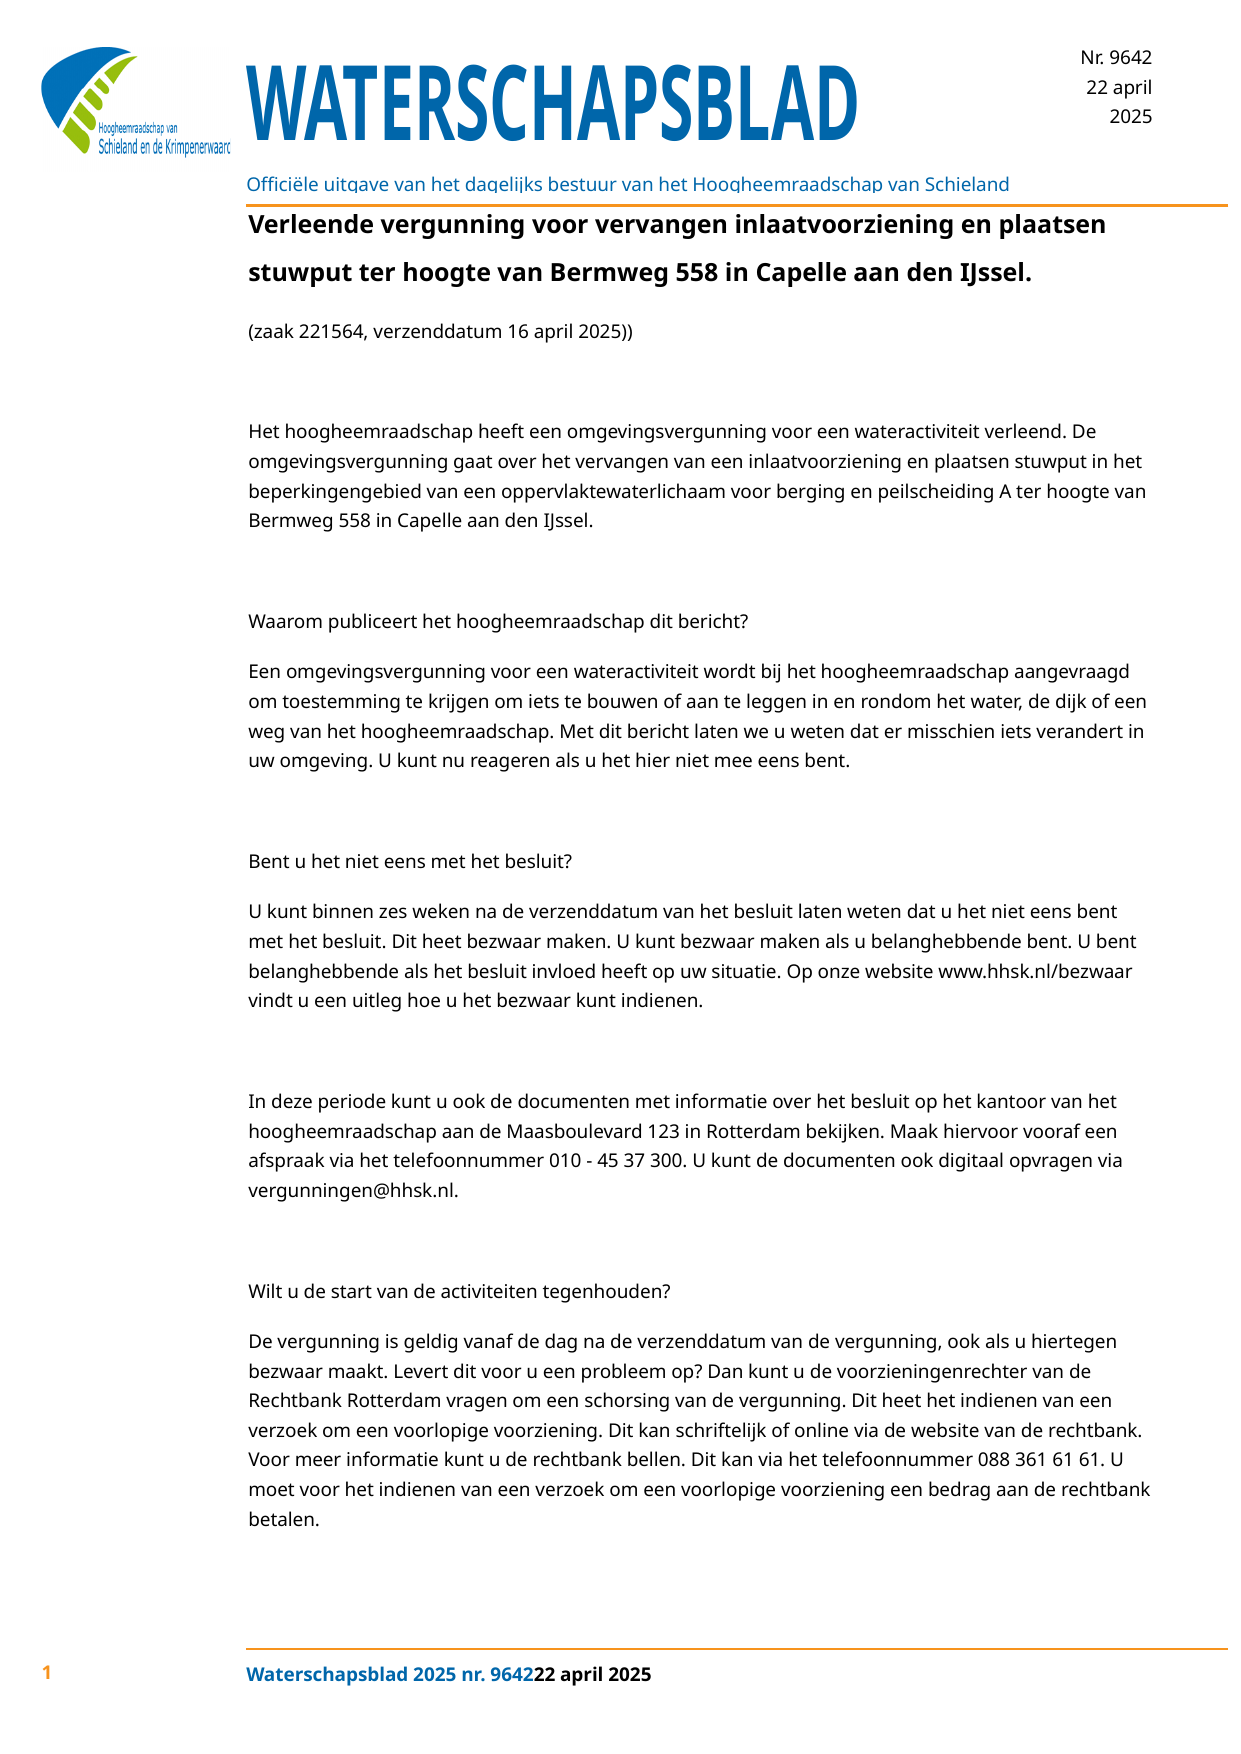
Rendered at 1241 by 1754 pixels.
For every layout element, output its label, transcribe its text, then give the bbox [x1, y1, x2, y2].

text (zaak 221564, verzenddatum 16 april 2025)) [248, 318, 1152, 344]
text Wilt u de start van de activiteiten tegenhouden? [248, 1278, 1152, 1304]
picture [41, 47, 231, 172]
text U kunt binnen zes weken na de verzenddatum van het besluit laten weten dat u het niet eens bent met het besluit. Dit heet bezwaar maken. U kunt bezwaar maken als u belanghebbende bent. U bent belanghebbende als het besluit invloed heeft op uw situatie. Op onze website www.hhsk.nl/bezwaar vindt u een uitleg hoe u het bezwaar kunt indienen. [248, 899, 1152, 1013]
text In deze periode kunt u ook de documenten met informatie over het besluit op het kantoor van het hoogheemraadschap aan de Maasboulevard 123 in Rotterdam bekijken. Maak hiervoor vooraf een afspraak via het telefoonnummer 010 - 45 37 300. U kunt de documenten ook digitaal opvragen via vergunningen@hhsk.nl. [248, 1088, 1152, 1203]
text Bent u het niet eens met het besluit? [248, 848, 1152, 874]
text Het hoogheemraadschap heeft een omgevingsvergunning voor een wateractiviteit verleend. De omgevingsvergunning gaat over het vervangen van een inlaatvoorziening en plaatsen stuwput in het beperkingengebied van een oppervlaktewaterlichaam voor berging en peilscheiding A ter hoogte van Bermweg 558 in Capelle aan den IJssel. [248, 419, 1152, 533]
text Een omgevingsvergunning voor een wateractiviteit wordt bij het hoogheemraadschap aangevraagd om toestemming te krijgen om iets te bouwen of aan te leggen in en rondom het water, de dijk of een weg van het hoogheemraadschap. Met dit bericht laten we u weten dat er misschien iets verandert in uw omgeving. U kunt nu reageren als u het hier niet mee eens bent. [248, 659, 1152, 773]
text De vergunning is geldig vanaf de dag na de verzenddatum van de vergunning, ook als u hiertegen bezwaar maakt. Levert dit voor u een probleem op? Dan kunt u de voorzieningenrechter van de Rechtbank Rotterdam vragen om een schorsing van de vergunning. Dit heet het indienen van een verzoek om een voorlopige voorziening. Dit kan schriftelijk of online via de website van de rechtbank. Voor meer informatie kunt u de rechtbank bellen. Dit kan via het telefoonnummer 088 361 61 61. U moet voor het indienen van een verzoek om een voorlopige voorziening een bedrag aan de rechtbank betalen. [248, 1328, 1152, 1532]
text Waarom publiceert het hoogheemraadschap dit bericht? [248, 608, 1152, 634]
text Verleende vergunning voor vervangen inlaatvoorziening en plaatsen stuwput ter hoogte van Bermweg 558 in Capelle aan den IJssel. [248, 207, 1152, 288]
